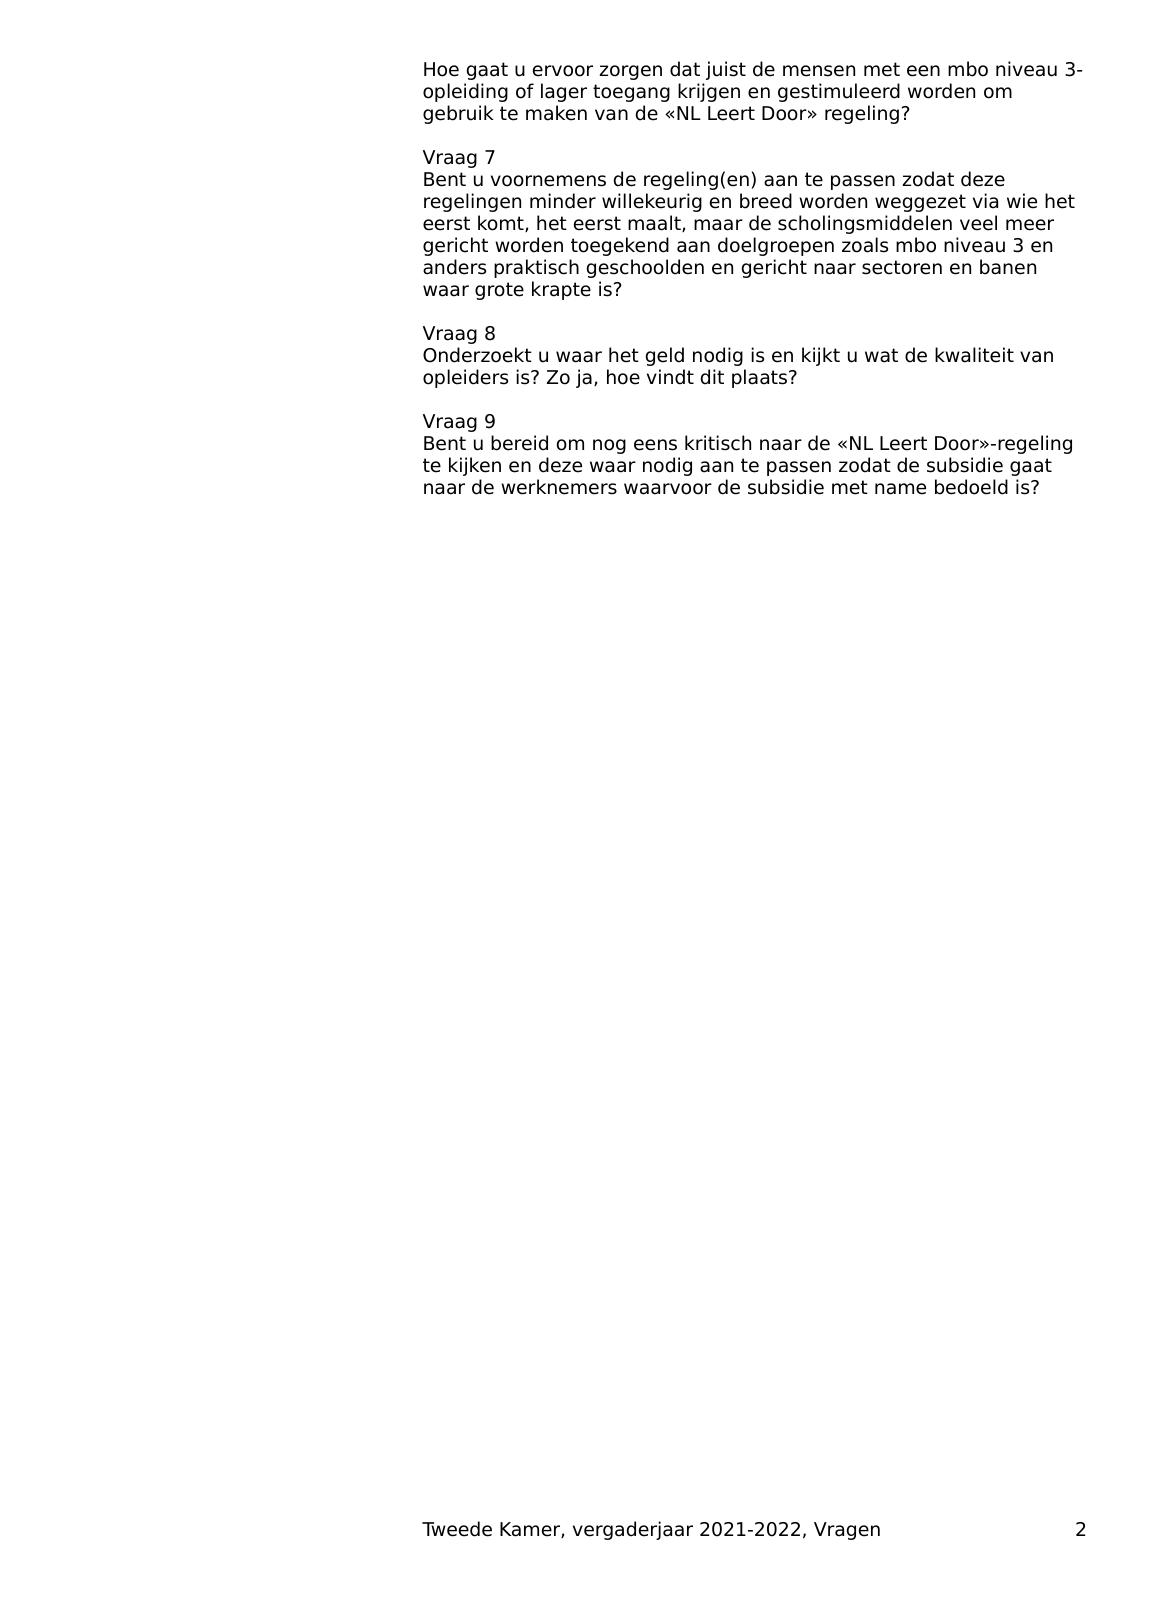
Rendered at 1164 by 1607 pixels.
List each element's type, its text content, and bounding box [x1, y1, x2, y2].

text Bent u bereid om nog eens kritisch naar de «NL Leert Door»-regeling te kijken en deze waar nodig aan te passen zodat de subsidie gaat naar de werknemers waarvoor de subsidie met name bedoeld is? [422, 433, 1087, 499]
text Hoe gaat u ervoor zorgen dat juist de mensen met een mbo niveau 3-opleiding of lager toegang krijgen en gestimuleerd worden om gebruik te maken van de «NL Leert Door» regeling? [422, 59, 1087, 125]
text Bent u voornemens de regeling(en) aan te passen zodat deze regelingen minder willekeurig en breed worden weggezet via wie het eerst komt, het eerst maalt, maar de scholingsmiddelen veel meer gericht worden toegekend aan doelgroepen zoals mbo niveau 3 en anders praktisch geschoolden en gericht naar sectoren en banen waar grote krapte is? [422, 169, 1087, 301]
text Vraag 8 [422, 323, 1087, 345]
text Vraag 7 [422, 147, 1087, 169]
text Vraag 9 [422, 411, 1087, 433]
text Onderzoekt u waar het geld nodig is en kijkt u wat de kwaliteit van opleiders is? Zo ja, hoe vindt dit plaats? [422, 345, 1087, 389]
